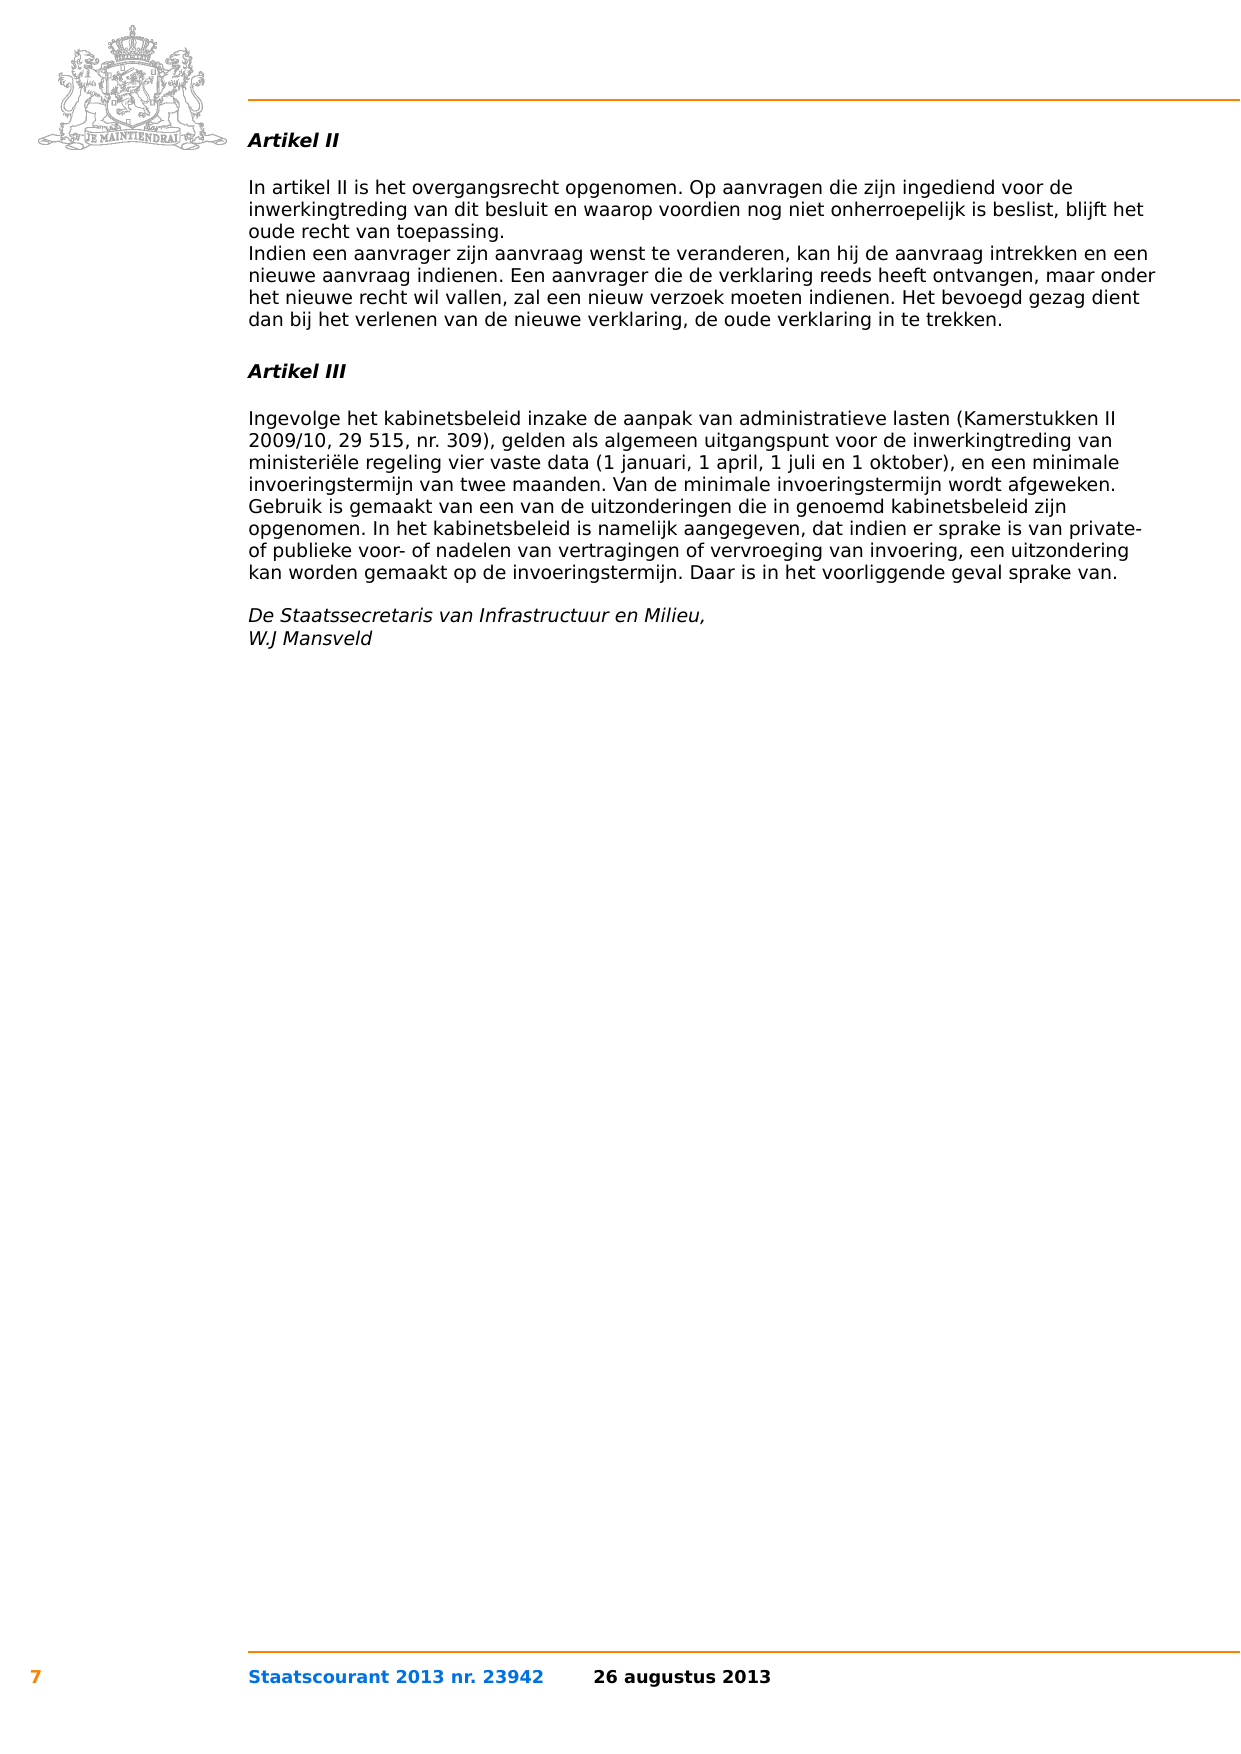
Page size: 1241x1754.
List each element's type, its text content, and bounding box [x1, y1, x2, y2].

picture [38, 25, 227, 150]
subtitle Artikel II [248, 130, 1163, 152]
text Indien een aanvrager zijn aanvraag wenst te veranderen, kan hij de aanvraag intrekken en een nieuwe aanvraag indienen. Een aanvrager die de verklaring reeds heeft ontvangen, maar onder het nieuwe recht wil vallen, zal een nieuw verzoek moeten indienen. Het bevoegd gezag dient dan bij het verlenen van de nieuwe verklaring, de oude verklaring in te trekken. [248, 243, 1163, 331]
text Ingevolge het kabinetsbeleid inzake de aanpak van administratieve lasten (Kamerstukken II 2009/10, 29 515, nr. 309), gelden als algemeen uitgangspunt voor de inwerkingtreding van ministeriële regeling vier vaste data (1 januari, 1 april, 1 juli en 1 oktober), en een minimale invoeringstermijn van twee maanden. Van de minimale invoeringstermijn wordt afgeweken. Gebruik is gemaakt van een van de uitzonderingen die in genoemd kabinetsbeleid zijn opgenomen. In het kabinetsbeleid is namelijk aangegeven, dat indien er sprake is van private- of publieke voor- of nadelen van vertragingen of vervroeging van invoering, een uitzondering kan worden gemaakt op de invoeringstermijn. Daar is in het voorliggende geval sprake van. [248, 408, 1163, 583]
text De Staatssecretaris van Infrastructuur en Milieu, W.J Mansveld [248, 605, 1163, 649]
subtitle Artikel III [248, 361, 1163, 383]
text In artikel II is het overgangsrecht opgenomen. Op aanvragen die zijn ingediend voor de inwerkingtreding van dit besluit en waarop voordien nog niet onherroepelijk is beslist, blijft het oude recht van toepassing. [248, 177, 1163, 243]
